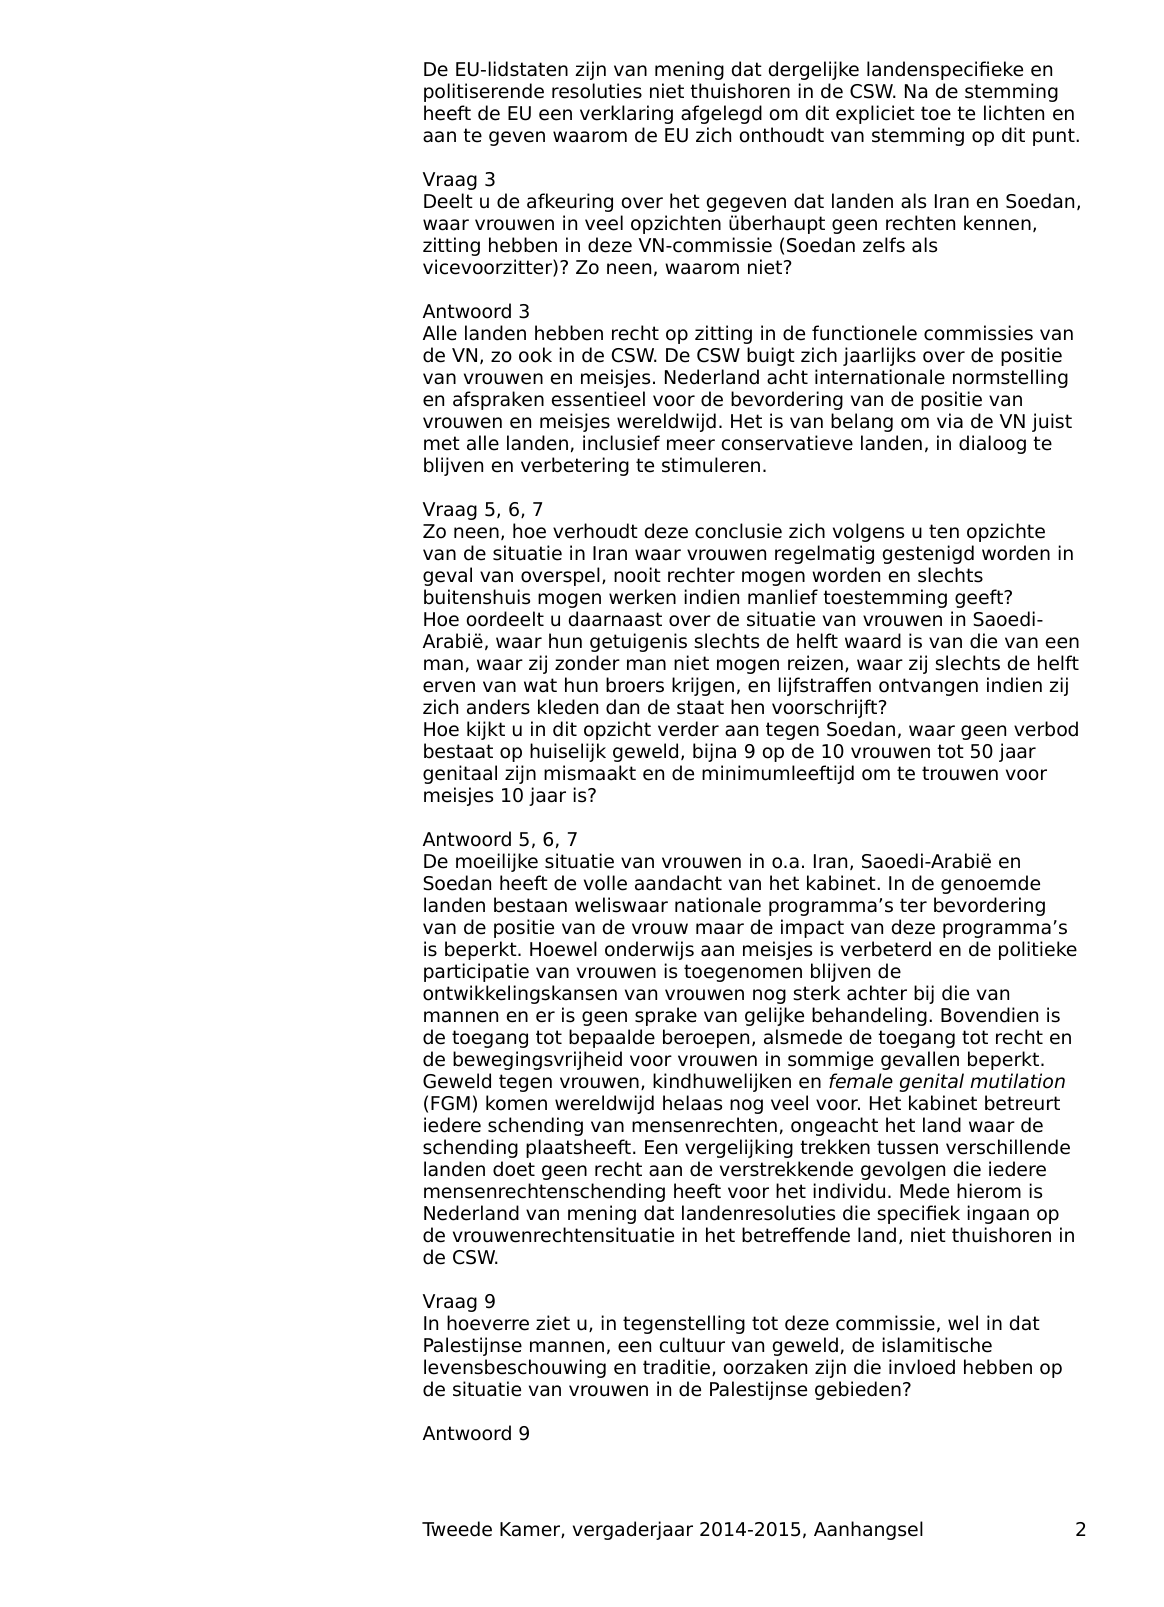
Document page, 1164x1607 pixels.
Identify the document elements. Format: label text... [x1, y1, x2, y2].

text Geweld tegen vrouwen, kindhuwelijken en female genital mutilation (FGM) komen wereldwijd helaas nog veel voor. Het kabinet betreurt iedere schending van mensenrechten, ongeacht het land waar de schending plaatsheeft. Een vergelijking trekken tussen verschillende landen doet geen recht aan de verstrekkende gevolgen die iedere mensenrechtenschending heeft voor het individu. Mede hierom is Nederland van mening dat landenresoluties die specifiek ingaan op de vrouwenrechtensituatie in het betreffende land, niet thuishoren in de CSW. [422, 1071, 1087, 1269]
text Antwoord 5, 6, 7 [422, 829, 1087, 851]
text De moeilijke situatie van vrouwen in o.a. Iran, Saoedi-Arabië en Soedan heeft de volle aandacht van het kabinet. In de genoemde landen bestaan weliswaar nationale programma’s ter bevordering van de positie van de vrouw maar de impact van deze programma’s is beperkt. Hoewel onderwijs aan meisjes is verbeterd en de politieke participatie van vrouwen is toegenomen blijven de ontwikkelingskansen van vrouwen nog sterk achter bij die van mannen en er is geen sprake van gelijke behandeling. Bovendien is de toegang tot bepaalde beroepen, alsmede de toegang tot recht en de bewegingsvrijheid voor vrouwen in sommige gevallen beperkt. [422, 851, 1087, 1071]
text Vraag 5, 6, 7 [422, 499, 1087, 521]
text Antwoord 3 [422, 301, 1087, 323]
text Vraag 9 [422, 1291, 1087, 1313]
text De EU-lidstaten zijn van mening dat dergelijke landenspecifieke en politiserende resoluties niet thuishoren in de CSW. Na de stemming heeft de EU een verklaring afgelegd om dit expliciet toe te lichten en aan te geven waarom de EU zich onthoudt van stemming op dit punt. [422, 59, 1087, 147]
text Hoe oordeelt u daarnaast over de situatie van vrouwen in Saoedi-Arabië, waar hun getuigenis slechts de helft waard is van die van een man, waar zij zonder man niet mogen reizen, waar zij slechts de helft erven van wat hun broers krijgen, en lijfstraffen ontvangen indien zij zich anders kleden dan de staat hen voorschrijft? [422, 609, 1087, 719]
text Antwoord 9 [422, 1423, 1087, 1445]
text Hoe kijkt u in dit opzicht verder aan tegen Soedan, waar geen verbod bestaat op huiselijk geweld, bijna 9 op de 10 vrouwen tot 50 jaar genitaal zijn mismaakt en de minimumleeftijd om te trouwen voor meisjes 10 jaar is? [422, 719, 1087, 807]
text Alle landen hebben recht op zitting in de functionele commissies van de VN, zo ook in de CSW. De CSW buigt zich jaarlijks over de positie van vrouwen en meisjes. Nederland acht internationale normstelling en afspraken essentieel voor de bevordering van de positie van vrouwen en meisjes wereldwijd. Het is van belang om via de VN juist met alle landen, inclusief meer conservatieve landen, in dialoog te blijven en verbetering te stimuleren. [422, 323, 1087, 477]
text Deelt u de afkeuring over het gegeven dat landen als Iran en Soedan, waar vrouwen in veel opzichten überhaupt geen rechten kennen, zitting hebben in deze VN-commissie (Soedan zelfs als vicevoorzitter)? Zo neen, waarom niet? [422, 191, 1087, 279]
text Vraag 3 [422, 169, 1087, 191]
text Zo neen, hoe verhoudt deze conclusie zich volgens u ten opzichte van de situatie in Iran waar vrouwen regelmatig gestenigd worden in geval van overspel, nooit rechter mogen worden en slechts buitenshuis mogen werken indien manlief toestemming geeft? [422, 521, 1087, 609]
text In hoeverre ziet u, in tegenstelling tot deze commissie, wel in dat Palestijnse mannen, een cultuur van geweld, de islamitische levensbeschouwing en traditie, oorzaken zijn die invloed hebben op de situatie van vrouwen in de Palestijnse gebieden? [422, 1313, 1087, 1401]
